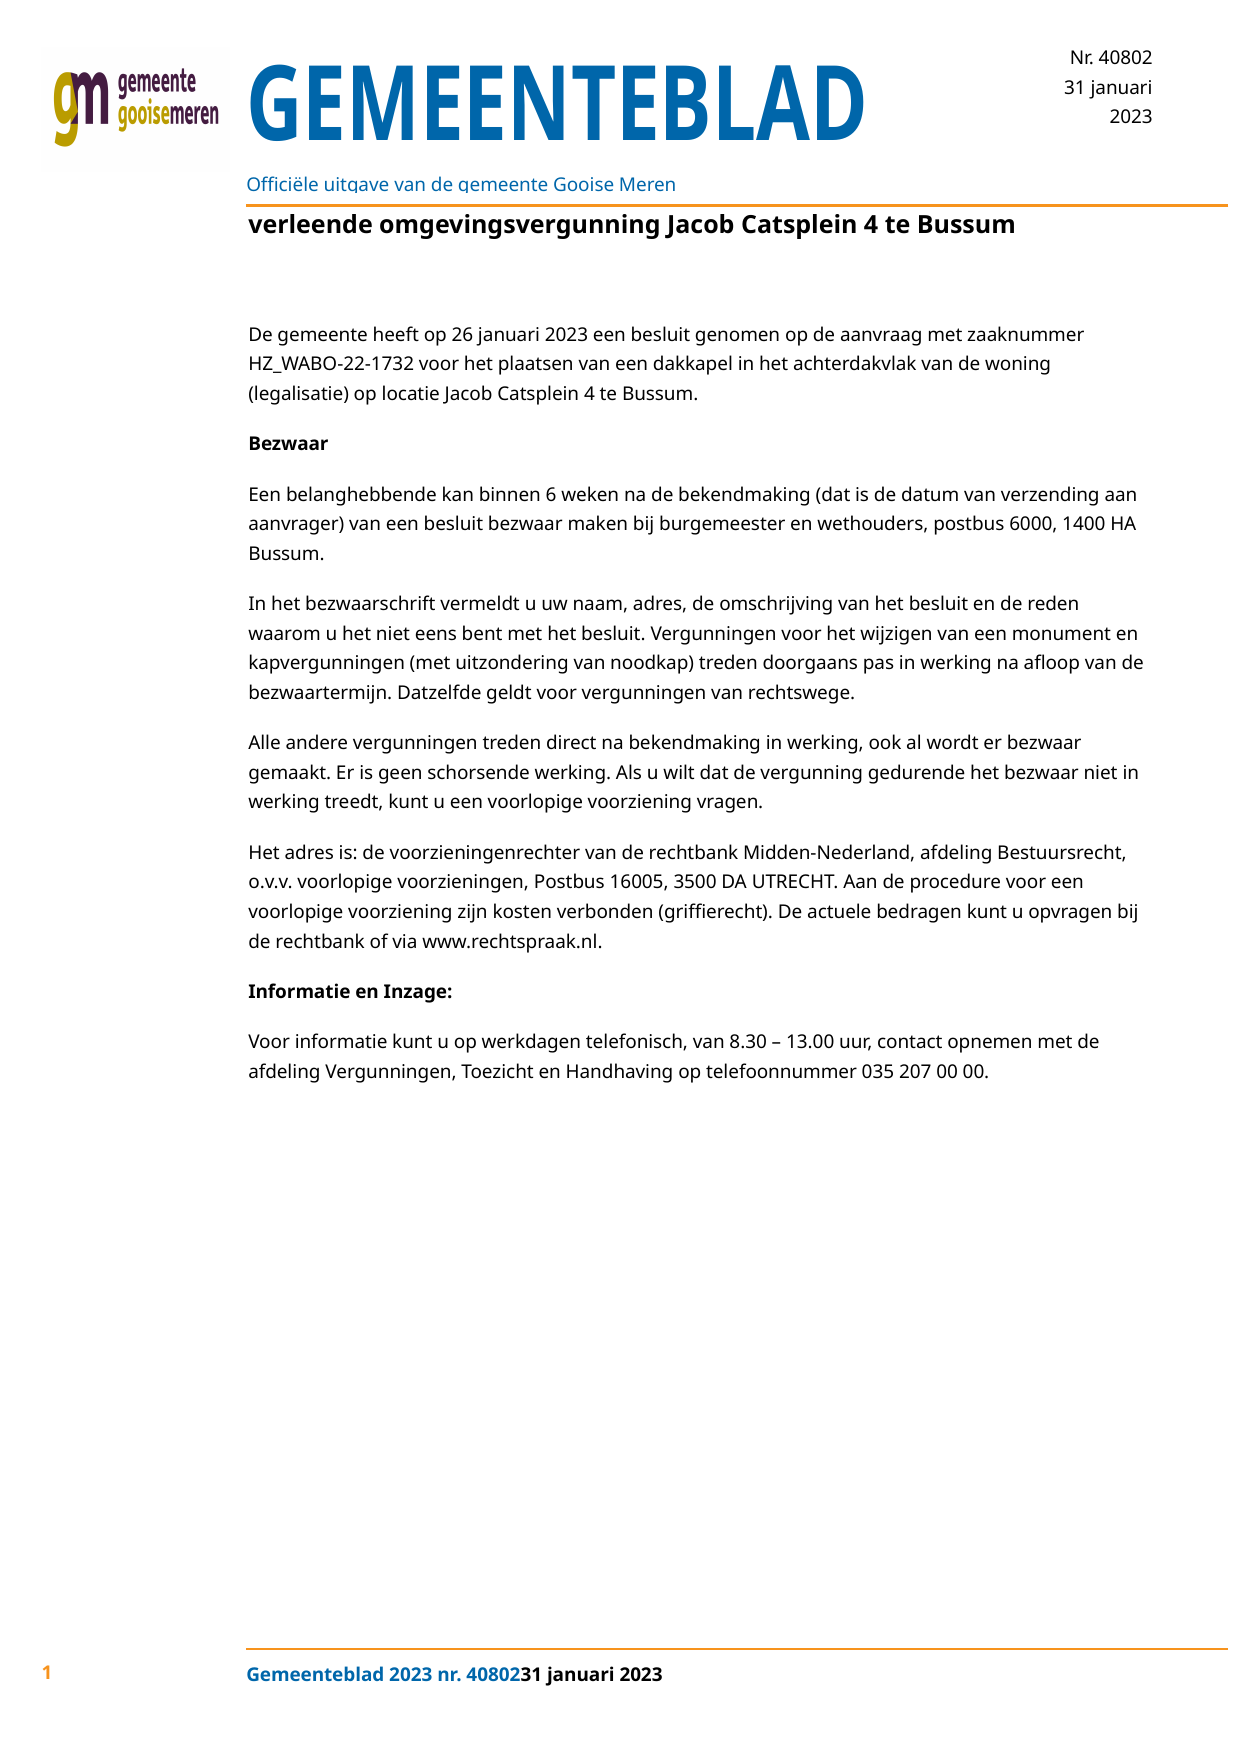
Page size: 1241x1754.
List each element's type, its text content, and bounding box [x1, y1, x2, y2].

text Informatie en Inzage: [248, 978, 1152, 1004]
text Voor informatie kunt u op werkdagen telefonisch, van 8.30 – 13.00 uur, contact opnemen met de afdeling Vergunningen, Toezicht en Handhaving op telefoonnummer 035 207 00 00. [248, 1029, 1152, 1084]
text In het bezwaarschrift vermeldt u uw naam, adres, de omschrijving van het besluit en de reden waarom u het niet eens bent met het besluit. Vergunningen voor het wijzigen van een monument en kapvergunningen (met uitzondering van noodkap) treden doorgaans pas in werking na afloop van de bezwaartermijn. Datzelfde geldt voor vergunningen van rechtswege. [248, 590, 1152, 705]
text Alle andere vergunningen treden direct na bekendmaking in werking, ook al wordt er bezwaar gemaakt. Er is geen schorsende werking. Als u wilt dat de vergunning gedurende het bezwaar niet in werking treedt, kunt u een voorlopige voorziening vragen. [248, 729, 1152, 814]
text verleende omgevingsvergunning Jacob Catsplein 4 te Bussum [248, 207, 1152, 241]
text Een belanghebbende kan binnen 6 weken na de bekendmaking (dat is de datum van verzending aan aanvrager) van een besluit bezwaar maken bij burgemeester en wethouders, postbus 6000, 1400 HA Bussum. [248, 481, 1152, 566]
picture [41, 47, 231, 172]
text Het adres is: de voorzieningenrechter van de rechtbank Midden-Nederland, afdeling Bestuursrecht, o.v.v. voorlopige voorzieningen, Postbus 16005, 3500 DA UTRECHT. Aan de procedure voor een voorlopige voorziening zijn kosten verbonden (griffierecht). De actuele bedragen kunt u opvragen bij de rechtbank of via www.rechtspraak.nl. [248, 839, 1152, 953]
text Bezwaar [248, 430, 1152, 456]
text De gemeente heeft op 26 januari 2023 een besluit genomen op de aanvraag met zaaknummer HZ_WABO-22-1732 voor het plaatsen van een dakkapel in het achterdakvlak van de woning (legalisatie) op locatie Jacob Catsplein 4 te Bussum. [248, 321, 1152, 406]
